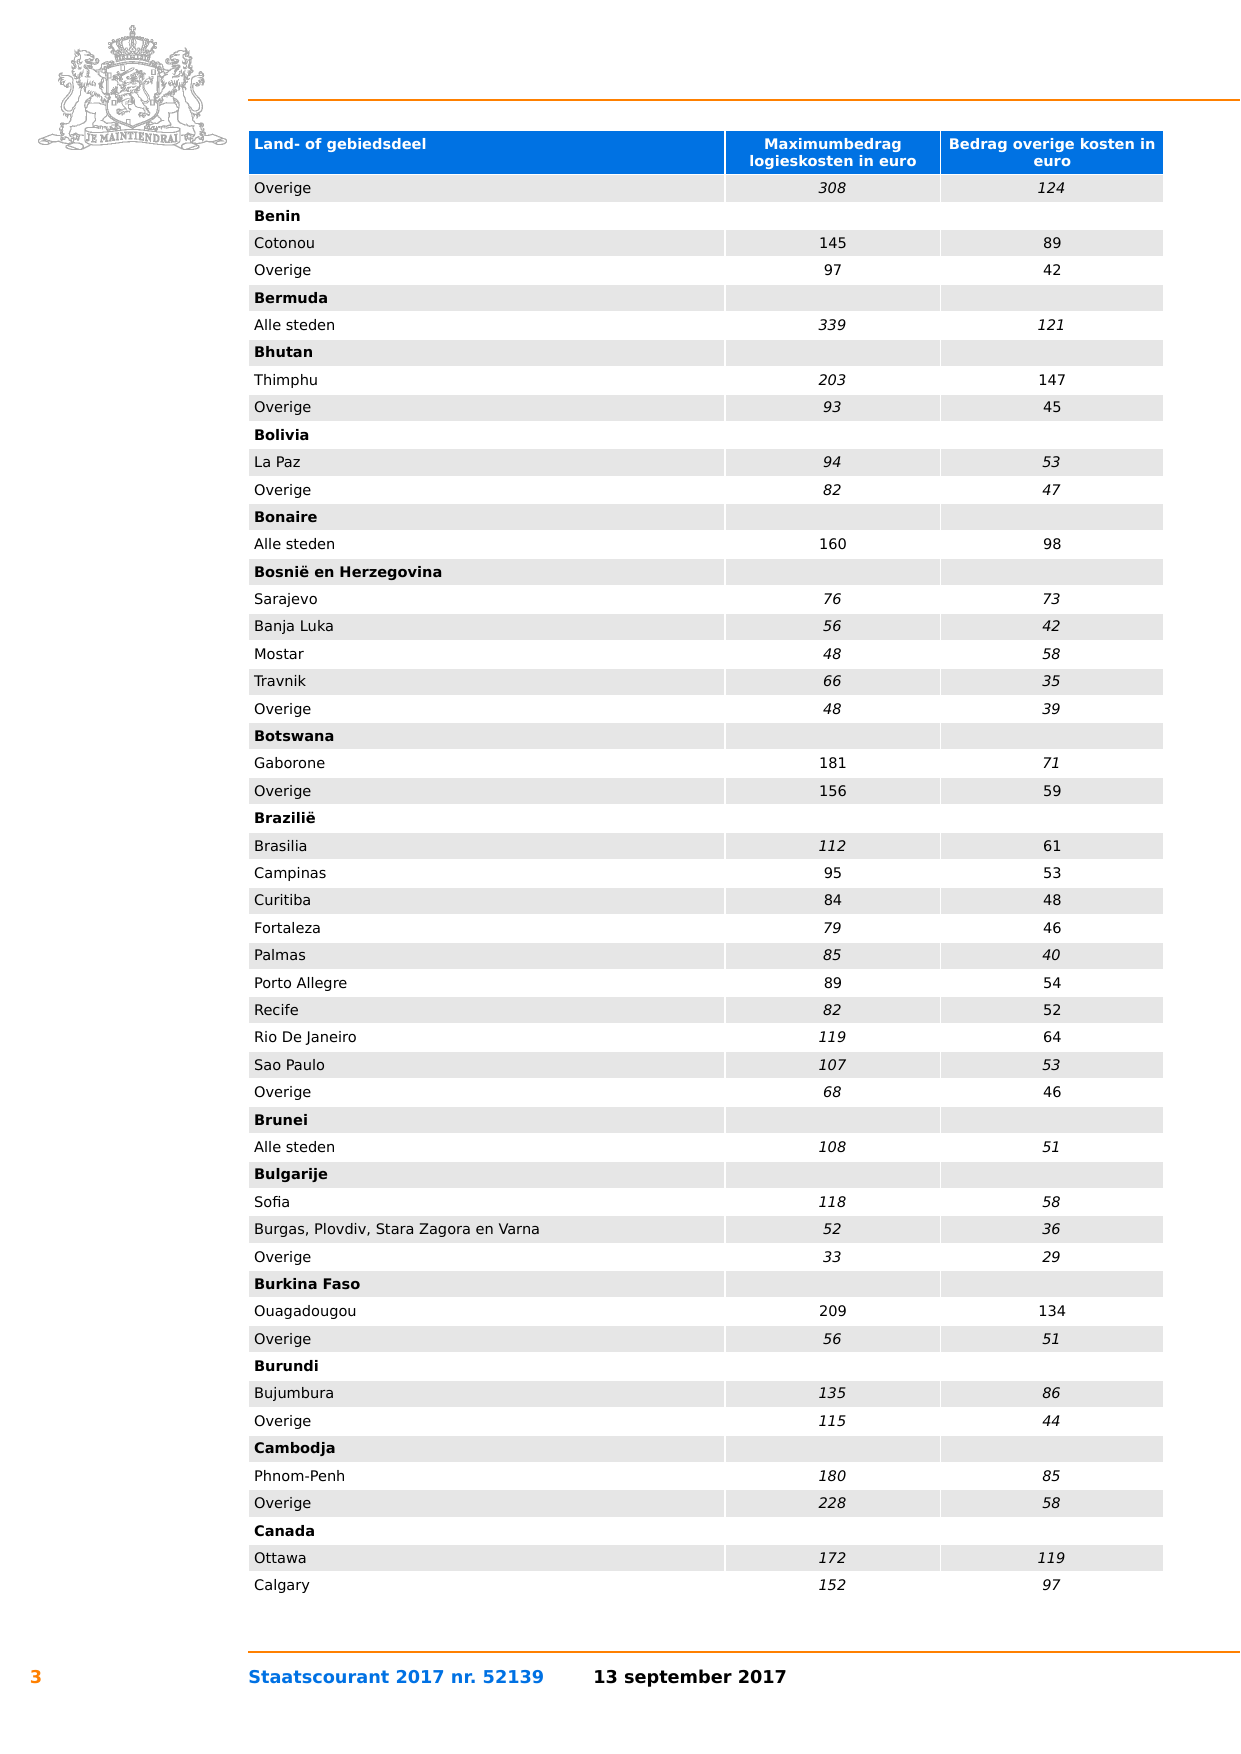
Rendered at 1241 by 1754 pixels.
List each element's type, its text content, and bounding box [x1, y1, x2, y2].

table_cell Bhutan [249, 340, 724, 366]
table_cell 36 [941, 1216, 1163, 1243]
table_cell 115 [726, 1408, 940, 1434]
table_cell 93 [726, 395, 940, 421]
picture [38, 25, 227, 150]
table_cell [726, 422, 940, 448]
table_cell Brasilia [249, 833, 724, 859]
table_cell 147 [941, 367, 1163, 393]
table_cell [726, 1271, 940, 1297]
table_cell 35 [941, 669, 1163, 695]
table_cell [726, 1107, 940, 1133]
table_cell 61 [941, 833, 1163, 859]
table_cell 53 [941, 1052, 1163, 1078]
table_cell [726, 1353, 940, 1380]
table_cell Gaborone [249, 751, 724, 777]
table_cell 56 [726, 1326, 940, 1352]
table_cell [726, 203, 940, 229]
table_header Bedrag overige kosten in euro [941, 131, 1163, 174]
table_cell Palmas [249, 943, 724, 969]
table_cell [941, 559, 1163, 585]
table_cell 33 [726, 1244, 940, 1270]
table_cell [941, 1353, 1163, 1380]
table_cell [726, 559, 940, 585]
table_cell [726, 1436, 940, 1462]
table_cell 107 [726, 1052, 940, 1078]
table_cell Bolivia [249, 422, 724, 448]
table_cell Burundi [249, 1353, 724, 1380]
table_cell 180 [726, 1463, 940, 1489]
table_cell 52 [941, 997, 1163, 1023]
table_cell 79 [726, 915, 940, 941]
table_cell Curitiba [249, 888, 724, 914]
table_cell Overige [249, 1490, 724, 1517]
table_cell [726, 723, 940, 749]
table_cell [941, 1107, 1163, 1133]
table_cell 53 [941, 860, 1163, 887]
table_cell Cotonou [249, 230, 724, 256]
table_cell 85 [941, 1463, 1163, 1489]
table_cell Brazilië [249, 805, 724, 832]
table_cell 39 [941, 696, 1163, 722]
table_cell 68 [726, 1079, 940, 1106]
table_cell [941, 285, 1163, 311]
table_cell Phnom-Penh [249, 1463, 724, 1489]
table_cell [941, 805, 1163, 832]
table_cell 29 [941, 1244, 1163, 1270]
table_cell 45 [941, 395, 1163, 421]
table_cell Campinas [249, 860, 724, 887]
table_cell 160 [726, 531, 940, 558]
table_cell 84 [726, 888, 940, 914]
table_cell Mostar [249, 641, 724, 667]
table_cell 156 [726, 778, 940, 804]
table_cell [941, 723, 1163, 749]
table_cell Overige [249, 1408, 724, 1434]
table_cell 209 [726, 1299, 940, 1325]
table_cell 97 [726, 258, 940, 284]
table_cell Sao Paulo [249, 1052, 724, 1078]
table_cell 48 [726, 696, 940, 722]
table_cell Bujumbura [249, 1381, 724, 1407]
table_cell 47 [941, 477, 1163, 503]
table_cell 64 [941, 1025, 1163, 1051]
table_cell 59 [941, 778, 1163, 804]
table_cell Sarajevo [249, 586, 724, 613]
table_cell 40 [941, 943, 1163, 969]
table_cell 98 [941, 531, 1163, 558]
table_cell [726, 285, 940, 311]
table_cell 118 [726, 1189, 940, 1215]
table_cell 82 [726, 477, 940, 503]
table_cell 85 [726, 943, 940, 969]
table_cell 108 [726, 1134, 940, 1161]
table_cell Overige [249, 258, 724, 284]
table_cell Brunei [249, 1107, 724, 1133]
table_cell Overige [249, 1326, 724, 1352]
table_cell 308 [726, 175, 940, 202]
table_cell 82 [726, 997, 940, 1023]
table_cell 42 [941, 614, 1163, 640]
table_cell Ottawa [249, 1545, 724, 1571]
table_cell Benin [249, 203, 724, 229]
table_cell 54 [941, 970, 1163, 996]
table_cell 228 [726, 1490, 940, 1517]
table_cell Burgas, Plovdiv, Stara Zagora en Varna [249, 1216, 724, 1243]
table_cell 95 [726, 860, 940, 887]
table_cell 53 [941, 449, 1163, 476]
table_cell 52 [726, 1216, 940, 1243]
table_cell 145 [726, 230, 940, 256]
table_cell 112 [726, 833, 940, 859]
table_cell Bulgarije [249, 1162, 724, 1188]
table_cell Alle steden [249, 312, 724, 339]
table_cell 135 [726, 1381, 940, 1407]
table_cell 58 [941, 1189, 1163, 1215]
table_cell Burkina Faso [249, 1271, 724, 1297]
table_cell 339 [726, 312, 940, 339]
table_header Maximumbedrag logieskosten in euro [726, 131, 940, 174]
table_cell [941, 504, 1163, 530]
table_cell Fortaleza [249, 915, 724, 941]
table_cell 203 [726, 367, 940, 393]
table_cell [726, 1162, 940, 1188]
table_cell La Paz [249, 449, 724, 476]
table_cell Calgary [249, 1573, 724, 1599]
table_cell Overige [249, 1244, 724, 1270]
table_cell 94 [726, 449, 940, 476]
table_cell Overige [249, 696, 724, 722]
table_cell 152 [726, 1573, 940, 1599]
table_cell [941, 422, 1163, 448]
table_cell Banja Luka [249, 614, 724, 640]
table_cell 58 [941, 1490, 1163, 1517]
table_cell Ouagadougou [249, 1299, 724, 1325]
table_cell [726, 1518, 940, 1544]
table_cell [726, 340, 940, 366]
table_cell Overige [249, 1079, 724, 1106]
table_cell Overige [249, 395, 724, 421]
table_cell 124 [941, 175, 1163, 202]
table_cell [941, 340, 1163, 366]
table_cell Bonaire [249, 504, 724, 530]
table_cell [726, 504, 940, 530]
table_cell 51 [941, 1134, 1163, 1161]
table_header Land- of gebiedsdeel [249, 131, 724, 174]
table_cell Recife [249, 997, 724, 1023]
table_cell Rio De Janeiro [249, 1025, 724, 1051]
table_cell 89 [726, 970, 940, 996]
table_cell Alle steden [249, 531, 724, 558]
table_cell [941, 203, 1163, 229]
table_cell Alle steden [249, 1134, 724, 1161]
table_cell Overige [249, 778, 724, 804]
table_cell 66 [726, 669, 940, 695]
table_cell Porto Allegre [249, 970, 724, 996]
table_cell Canada [249, 1518, 724, 1544]
table_cell Thimphu [249, 367, 724, 393]
table_cell Sofia [249, 1189, 724, 1215]
table_cell Travnik [249, 669, 724, 695]
table_cell [726, 805, 940, 832]
table_cell 172 [726, 1545, 940, 1571]
table_cell [941, 1436, 1163, 1462]
table_cell 46 [941, 1079, 1163, 1106]
table_cell Overige [249, 175, 724, 202]
table_cell 46 [941, 915, 1163, 941]
table_cell 58 [941, 641, 1163, 667]
table_cell Bosnië en Herzegovina [249, 559, 724, 585]
table_cell 134 [941, 1299, 1163, 1325]
table_cell 48 [941, 888, 1163, 914]
table_cell Overige [249, 477, 724, 503]
table_cell 119 [941, 1545, 1163, 1571]
table_cell 181 [726, 751, 940, 777]
table_cell 97 [941, 1573, 1163, 1599]
table_cell 89 [941, 230, 1163, 256]
table_cell 51 [941, 1326, 1163, 1352]
table_cell 44 [941, 1408, 1163, 1434]
table_cell 56 [726, 614, 940, 640]
table_cell Botswana [249, 723, 724, 749]
table_cell 42 [941, 258, 1163, 284]
table_cell 76 [726, 586, 940, 613]
table_cell 48 [726, 641, 940, 667]
table_cell Cambodja [249, 1436, 724, 1462]
table_cell 86 [941, 1381, 1163, 1407]
table_cell 121 [941, 312, 1163, 339]
table_cell [941, 1518, 1163, 1544]
table_cell [941, 1271, 1163, 1297]
table_cell 71 [941, 751, 1163, 777]
table_cell Bermuda [249, 285, 724, 311]
table_cell [941, 1162, 1163, 1188]
table_cell 119 [726, 1025, 940, 1051]
table_cell 73 [941, 586, 1163, 613]
